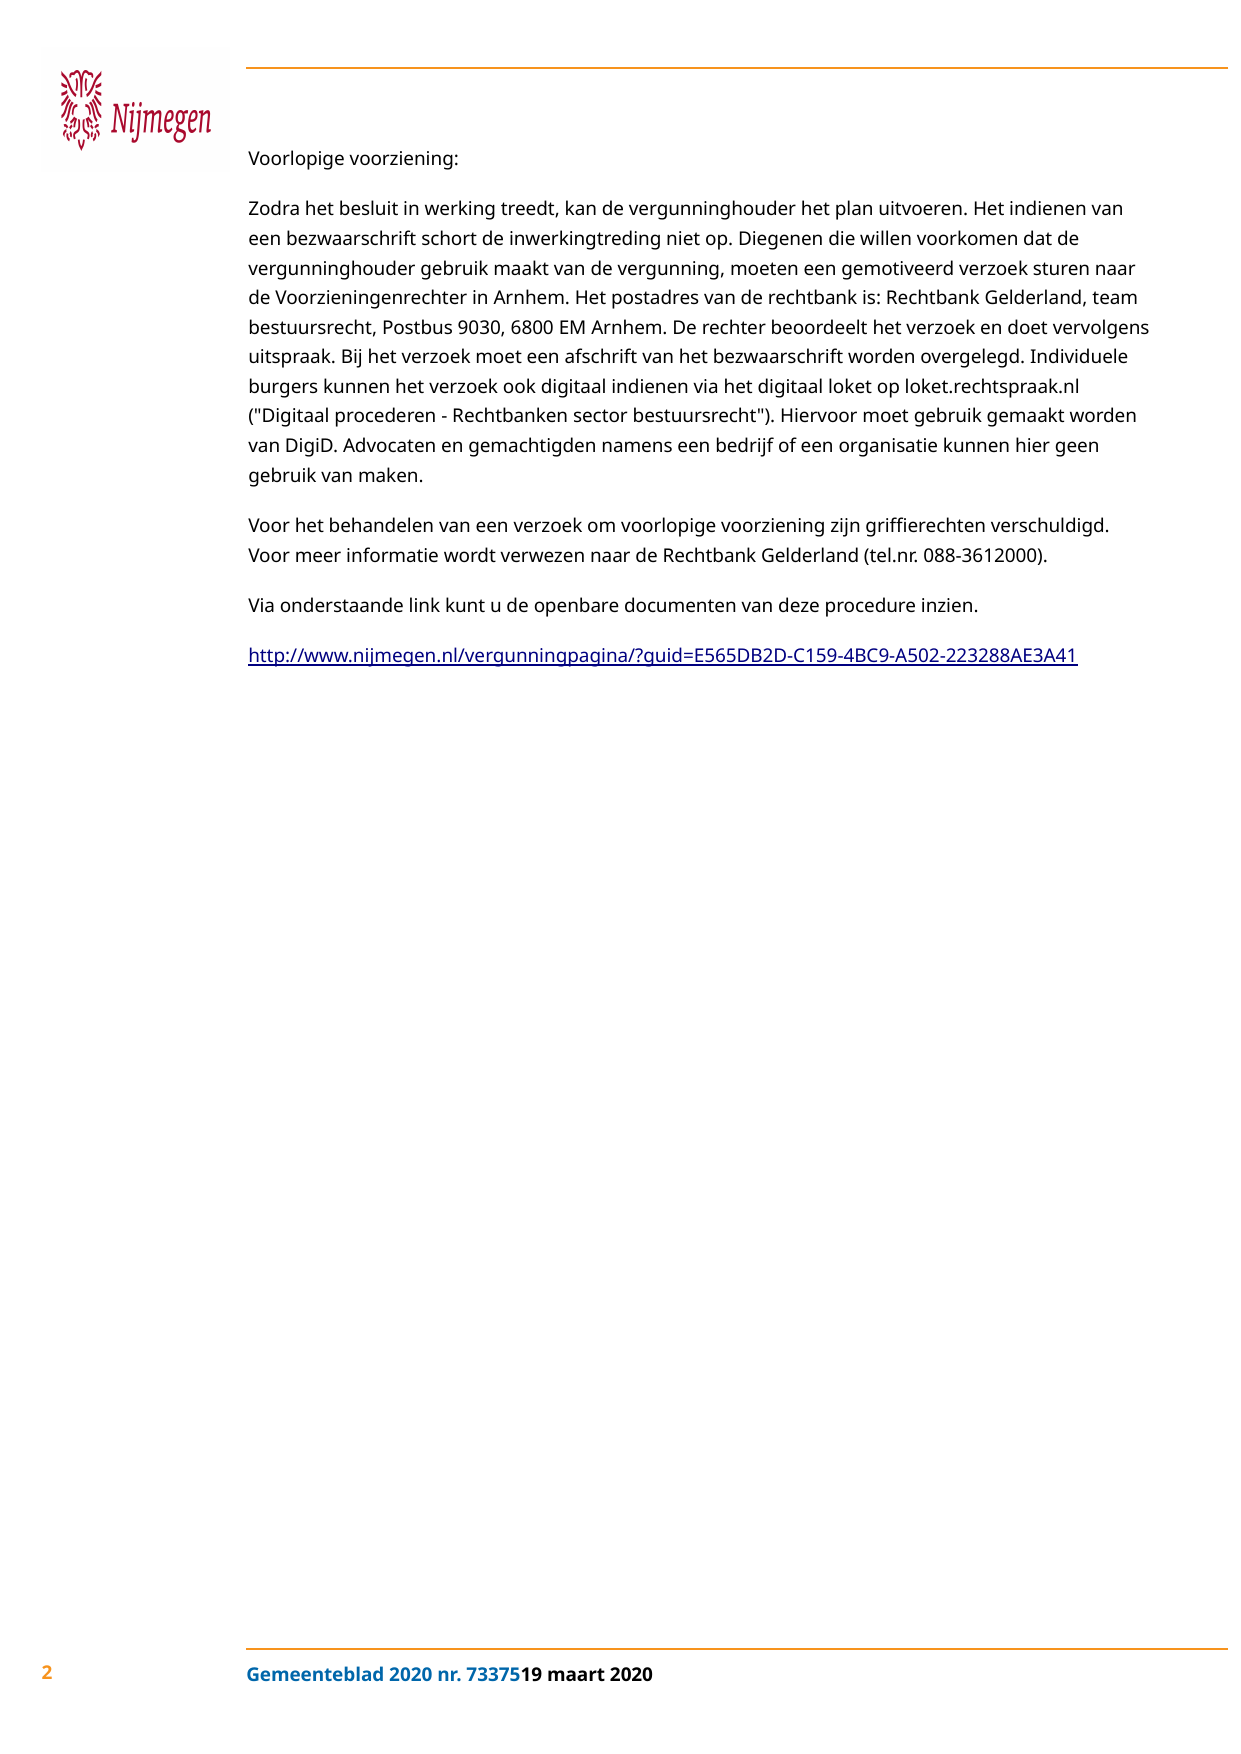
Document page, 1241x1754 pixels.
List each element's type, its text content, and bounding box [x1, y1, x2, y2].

text http://www.nijmegen.nl/vergunningpagina/?guid=E565DB2D-C159-4BC9-A502-223288AE3A41 [248, 643, 1152, 668]
picture [41, 47, 231, 172]
text Voorlopige voorziening: [248, 145, 1152, 171]
text Via onderstaande link kunt u de openbare documenten van deze procedure inzien. [248, 592, 1152, 618]
text Zodra het besluit in werking treedt, kan de vergunninghouder het plan uitvoeren. Het indienen van een bezwaarschrift schort de inwerkingtreding niet op. Diegenen die willen voorkomen dat de vergunninghouder gebruik maakt van de vergunning, moeten een gemotiveerd verzoek sturen naar de Voorzieningenrechter in Arnhem. Het postadres van de rechtbank is: Rechtbank Gelderland, team bestuursrecht, Postbus 9030, 6800 EM Arnhem. De rechter beoordeelt het verzoek en doet vervolgens uitspraak. Bij het verzoek moet een afschrift van het bezwaarschrift worden overgelegd. Individuele burgers kunnen het verzoek ook digitaal indienen via het digitaal loket op loket.rechtspraak.nl ("Digitaal procederen - Rechtbanken sector bestuursrecht"). Hiervoor moet gebruik gemaakt worden van DigiD. Advocaten en gemachtigden namens een bedrijf of een organisatie kunnen hier geen gebruik van maken. [248, 196, 1152, 488]
text Voor het behandelen van een verzoek om voorlopige voorziening zijn griffierechten verschuldigd. Voor meer informatie wordt verwezen naar de Rechtbank Gelderland (tel.nr. 088-3612000). [248, 512, 1152, 568]
